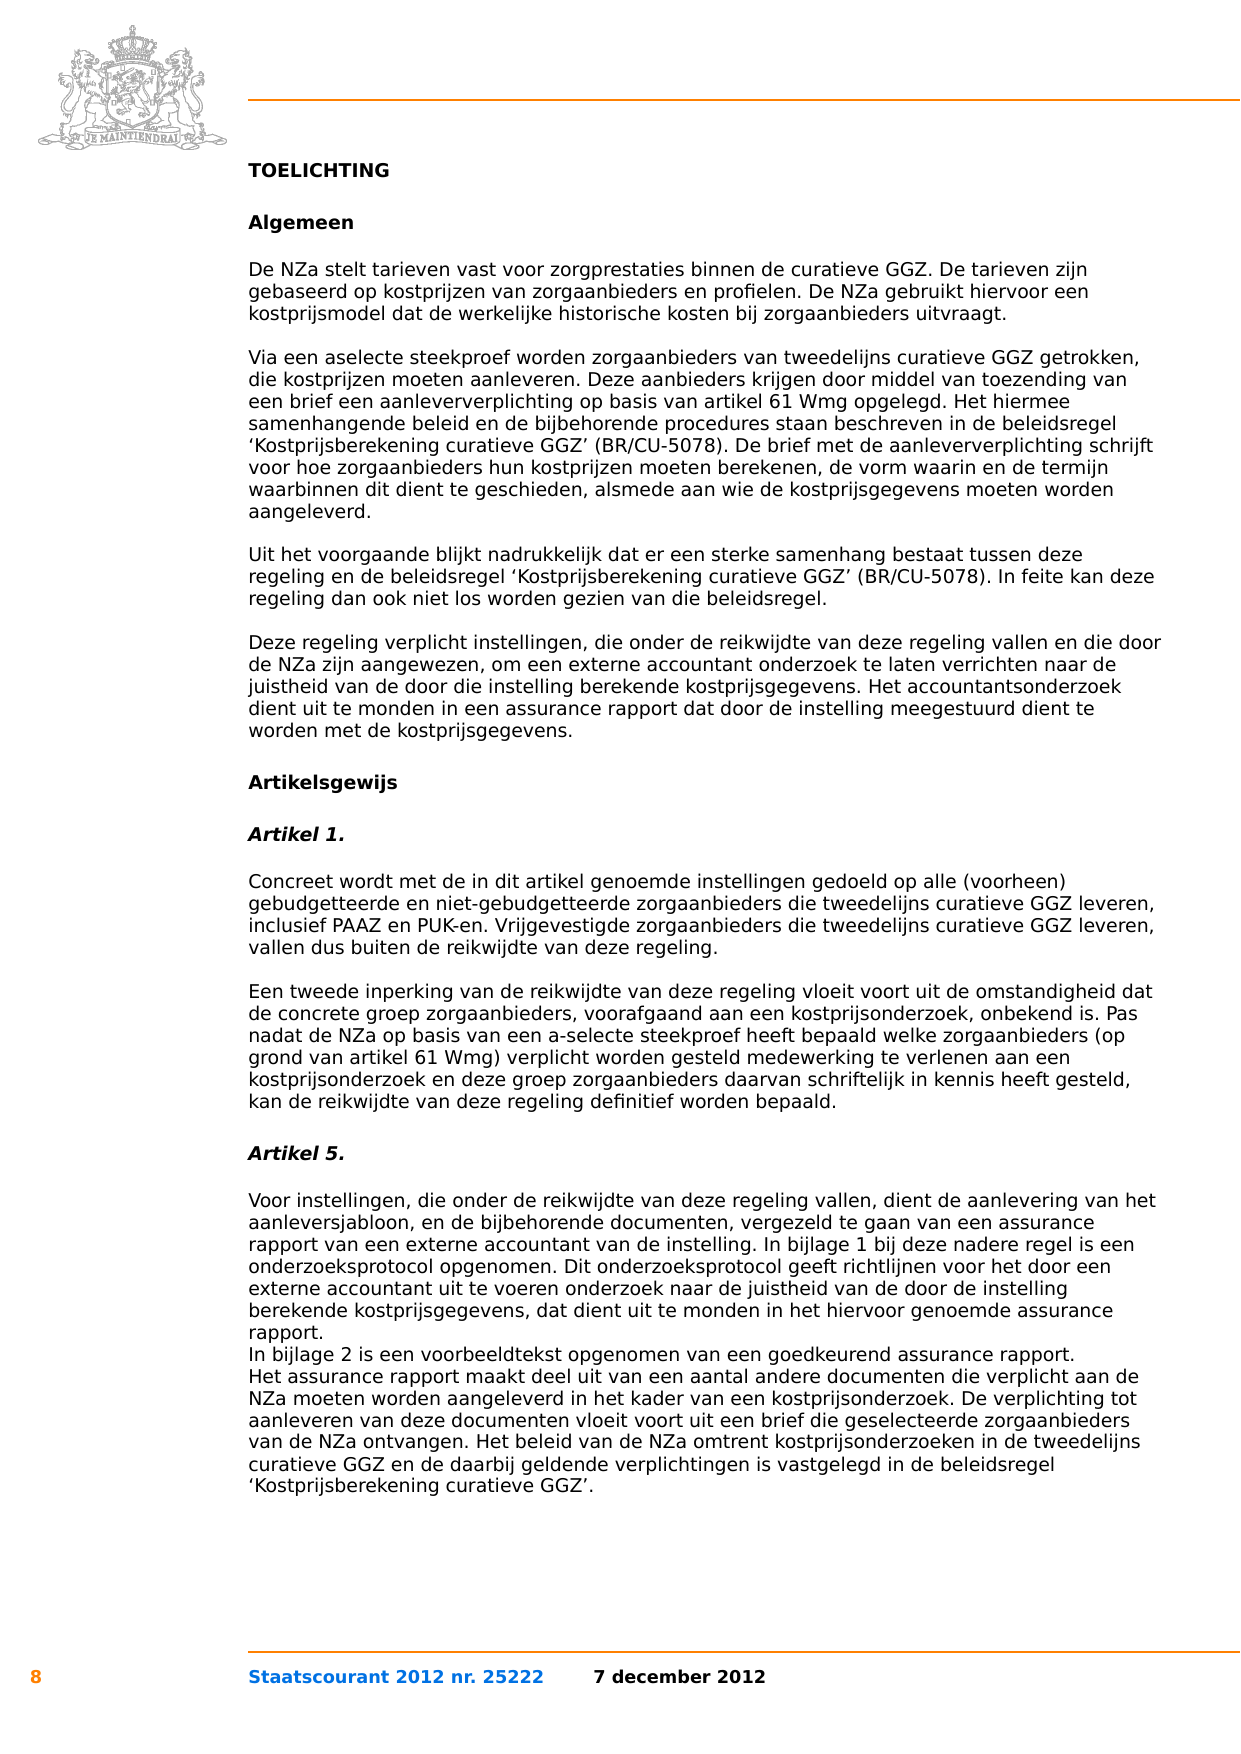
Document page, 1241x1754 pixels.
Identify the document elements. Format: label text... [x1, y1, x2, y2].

text Een tweede inperking van de reikwijdte van deze regeling vloeit voort uit de omstandigheid dat de concrete groep zorgaanbieders, voorafgaand aan een kostprijsonderzoek, onbekend is. Pas nadat de NZa op basis van een a-selecte steekproef heeft bepaald welke zorgaanbieders (op grond van artikel 61 Wmg) verplicht worden gesteld medewerking te verlenen aan een kostprijsonderzoek en deze groep zorgaanbieders daarvan schriftelijk in kennis heeft gesteld, kan de reikwijdte van deze regeling definitief worden bepaald. [248, 981, 1163, 1113]
subtitle Artikel 5. [248, 1143, 1163, 1165]
text Deze regeling verplicht instellingen, die onder de reikwijdte van deze regeling vallen en die door de NZa zijn aangewezen, om een externe accountant onderzoek te laten verrichten naar de juistheid van de door die instelling berekende kostprijsgegevens. Het accountantsonderzoek dient uit te monden in een assurance rapport dat door de instelling meegestuurd dient te worden met de kostprijsgegevens. [248, 632, 1163, 742]
text De NZa stelt tarieven vast voor zorgprestaties binnen de curatieve GGZ. De tarieven zijn gebaseerd op kostprijzen van zorgaanbieders en profielen. De NZa gebruikt hiervoor een kostprijsmodel dat de werkelijke historische kosten bij zorgaanbieders uitvraagt. [248, 259, 1163, 325]
subtitle Artikelsgewijs [248, 772, 1163, 794]
picture [38, 25, 227, 150]
text Uit het voorgaande blijkt nadrukkelijk dat er een sterke samenhang bestaat tussen deze regeling en de beleidsregel ‘Kostprijsberekening curatieve GGZ’ (BR/CU-5078). In feite kan deze regeling dan ook niet los worden gezien van die beleidsregel. [248, 544, 1163, 610]
text Concreet wordt met de in dit artikel genoemde instellingen gedoeld op alle (voorheen) gebudgetteerde en niet-gebudgetteerde zorgaanbieders die tweedelijns curatieve GGZ leveren, inclusief PAAZ en PUK-en. Vrijgevestigde zorgaanbieders die tweedelijns curatieve GGZ leveren, vallen dus buiten de reikwijdte van deze regeling. [248, 871, 1163, 959]
text Het assurance rapport maakt deel uit van een aantal andere documenten die verplicht aan de NZa moeten worden aangeleverd in het kader van een kostprijsonderzoek. De verplichting tot aanleveren van deze documenten vloeit voort uit een brief die geselecteerde zorgaanbieders van de NZa ontvangen. Het beleid van de NZa omtrent kostprijsonderzoeken in de tweedelijns curatieve GGZ en de daarbij geldende verplichtingen is vastgelegd in de beleidsregel ‘Kostprijsberekening curatieve GGZ’. [248, 1366, 1163, 1497]
subtitle Algemeen [248, 212, 1163, 234]
text In bijlage 2 is een voorbeeldtekst opgenomen van een goedkeurend assurance rapport. [248, 1343, 1163, 1366]
subtitle TOELICHTING [248, 160, 1163, 182]
text Voor instellingen, die onder de reikwijdte van deze regeling vallen, dient de aanlevering van het aanleversjabloon, en de bijbehorende documenten, vergezeld te gaan van een assurance rapport van een externe accountant van de instelling. In bijlage 1 bij deze nadere regel is een onderzoeksprotocol opgenomen. Dit onderzoeksprotocol geeft richtlijnen voor het door een externe accountant uit te voeren onderzoek naar de juistheid van de door de instelling berekende kostprijsgegevens, dat dient uit te monden in het hiervoor genoemde assurance rapport. [248, 1190, 1163, 1343]
subtitle Artikel 1. [248, 824, 1163, 846]
text Via een aselecte steekproef worden zorgaanbieders van tweedelijns curatieve GGZ getrokken, die kostprijzen moeten aanleveren. Deze aanbieders krijgen door middel van toezending van een brief een aanleververplichting op basis van artikel 61 Wmg opgelegd. Het hiermee samenhangende beleid en de bijbehorende procedures staan beschreven in de beleidsregel ‘Kostprijsberekening curatieve GGZ’ (BR/CU-5078). De brief met de aanleververplichting schrijft voor hoe zorgaanbieders hun kostprijzen moeten berekenen, de vorm waarin en de termijn waarbinnen dit dient te geschieden, alsmede aan wie de kostprijsgegevens moeten worden aangeleverd. [248, 347, 1163, 522]
